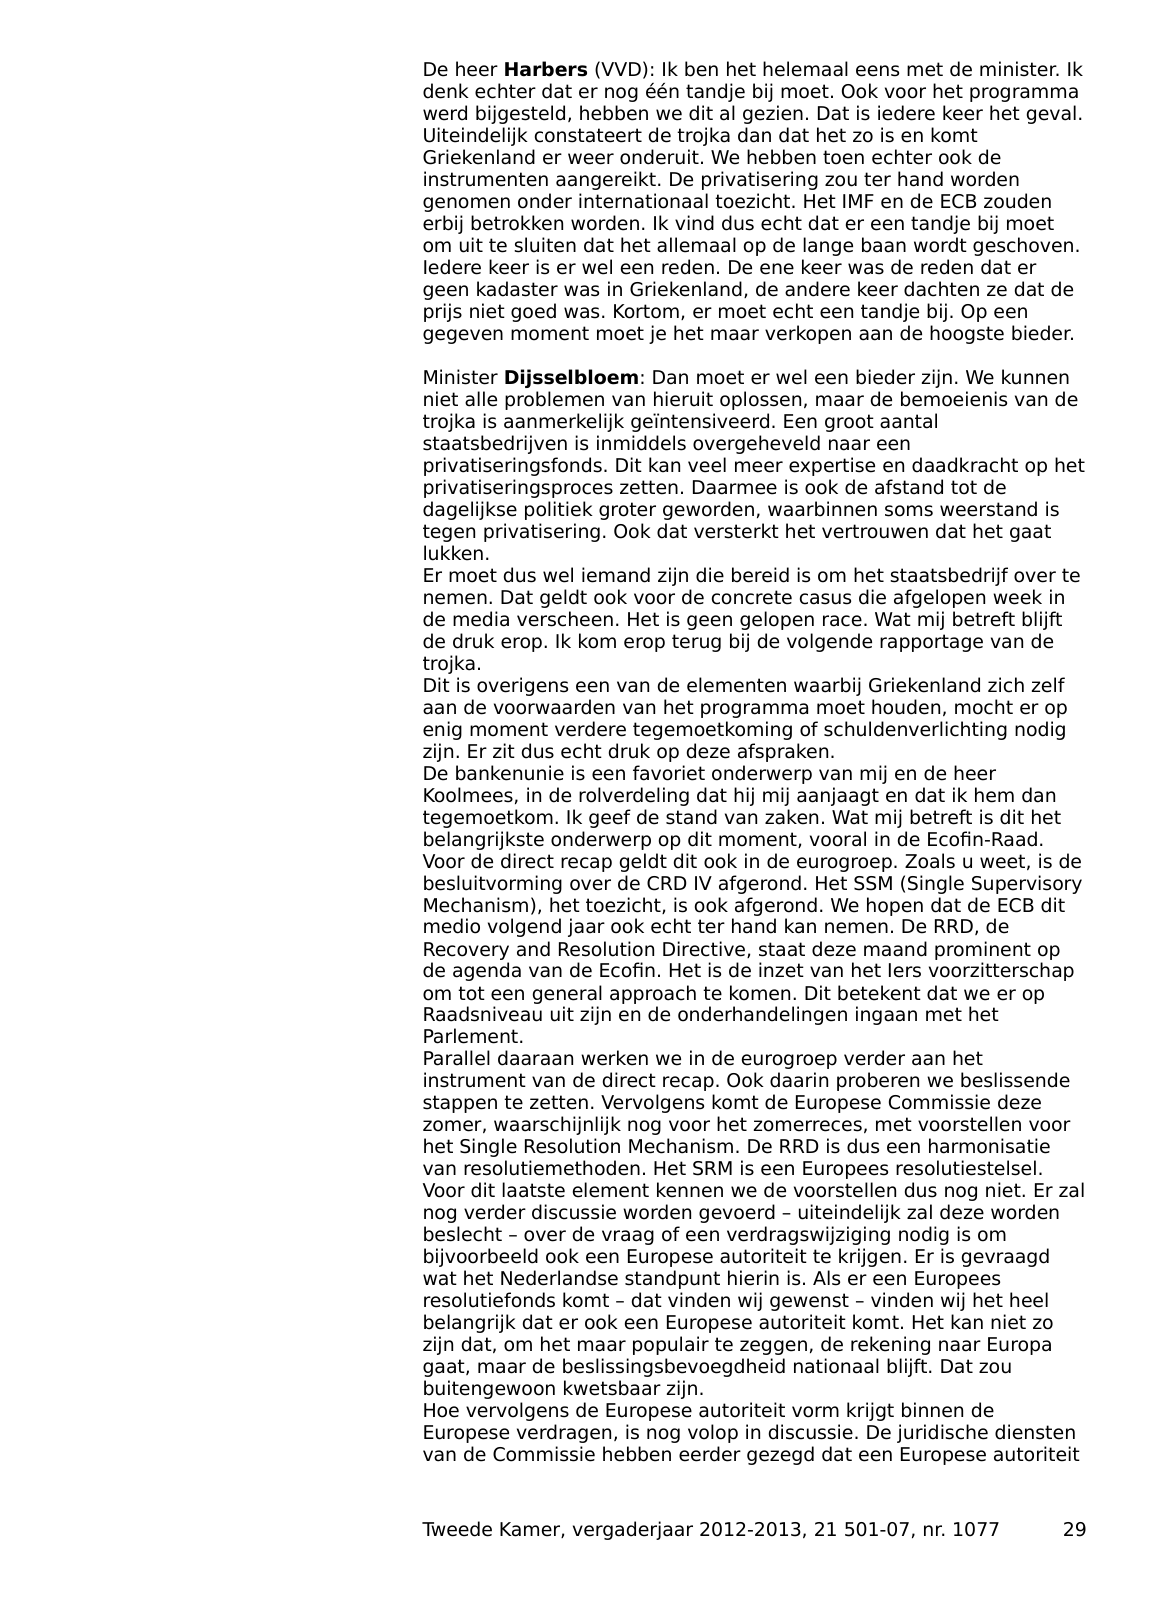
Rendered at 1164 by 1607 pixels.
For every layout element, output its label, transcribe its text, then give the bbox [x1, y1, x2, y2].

text Parallel daaraan werken we in de eurogroep verder aan het instrument van de direct recap. Ook daarin proberen we beslissende stappen te zetten. Vervolgens komt de Europese Commissie deze zomer, waarschijnlijk nog voor het zomerreces, met voorstellen voor het Single Resolution Mechanism. De RRD is dus een harmonisatie van resolutiemethoden. Het SRM is een Europees resolutiestelsel. Voor dit laatste element kennen we de voorstellen dus nog niet. Er zal nog verder discussie worden gevoerd – uiteindelijk zal deze worden beslecht – over de vraag of een verdragswijziging nodig is om bijvoorbeeld ook een Europese autoriteit te krijgen. Er is gevraagd wat het Nederlandse standpunt hierin is. Als er een Europees resolutiefonds komt – dat vinden wij gewenst – vinden wij het heel belangrijk dat er ook een Europese autoriteit komt. Het kan niet zo zijn dat, om het maar populair te zeggen, de rekening naar Europa gaat, maar de beslissingsbevoegdheid nationaal blijft. Dat zou buitengewoon kwetsbaar zijn. [422, 1048, 1087, 1400]
text De heer Harbers (VVD): Ik ben het helemaal eens met de minister. Ik denk echter dat er nog één tandje bij moet. Ook voor het programma werd bijgesteld, hebben we dit al gezien. Dat is iedere keer het geval. Uiteindelijk constateert de trojka dan dat het zo is en komt Griekenland er weer onderuit. We hebben toen echter ook de instrumenten aangereikt. De privatisering zou ter hand worden genomen onder internationaal toezicht. Het IMF en de ECB zouden erbij betrokken worden. Ik vind dus echt dat er een tandje bij moet om uit te sluiten dat het allemaal op de lange baan wordt geschoven. Iedere keer is er wel een reden. De ene keer was de reden dat er geen kadaster was in Griekenland, de andere keer dachten ze dat de prijs niet goed was. Kortom, er moet echt een tandje bij. Op een gegeven moment moet je het maar verkopen aan de hoogste bieder. [422, 59, 1087, 345]
text Dit is overigens een van de elementen waarbij Griekenland zich zelf aan de voorwaarden van het programma moet houden, mocht er op enig moment verdere tegemoetkoming of schuldenverlichting nodig zijn. Er zit dus echt druk op deze afspraken. [422, 675, 1087, 763]
text Hoe vervolgens de Europese autoriteit vorm krijgt binnen de Europese verdragen, is nog volop in discussie. De juridische diensten van de Commissie hebben eerder gezegd dat een Europese autoriteit [422, 1400, 1087, 1466]
text Er moet dus wel iemand zijn die bereid is om het staatsbedrijf over te nemen. Dat geldt ook voor de concrete casus die afgelopen week in de media verscheen. Het is geen gelopen race. Wat mij betreft blijft de druk erop. Ik kom erop terug bij de volgende rapportage van de trojka. [422, 565, 1087, 675]
text De bankenunie is een favoriet onderwerp van mij en de heer Koolmees, in de rolverdeling dat hij mij aanjaagt en dat ik hem dan tegemoetkom. Ik geef de stand van zaken. Wat mij betreft is dit het belangrijkste onderwerp op dit moment, vooral in de Ecofin-Raad. Voor de direct recap geldt dit ook in de eurogroep. Zoals u weet, is de besluitvorming over de CRD IV afgerond. Het SSM (Single Supervisory Mechanism), het toezicht, is ook afgerond. We hopen dat de ECB dit medio volgend jaar ook echt ter hand kan nemen. De RRD, de Recovery and Resolution Directive, staat deze maand prominent op de agenda van de Ecofin. Het is de inzet van het Iers voorzitterschap om tot een general approach te komen. Dit betekent dat we er op Raadsniveau uit zijn en de onderhandelingen ingaan met het Parlement. [422, 763, 1087, 1048]
text Minister Dijsselbloem: Dan moet er wel een bieder zijn. We kunnen niet alle problemen van hieruit oplossen, maar de bemoeienis van de trojka is aanmerkelijk geïntensiveerd. Een groot aantal staatsbedrijven is inmiddels overgeheveld naar een privatiseringsfonds. Dit kan veel meer expertise en daadkracht op het privatiseringsproces zetten. Daarmee is ook de afstand tot de dagelijkse politiek groter geworden, waarbinnen soms weerstand is tegen privatisering. Ook dat versterkt het vertrouwen dat het gaat lukken. [422, 367, 1087, 565]
